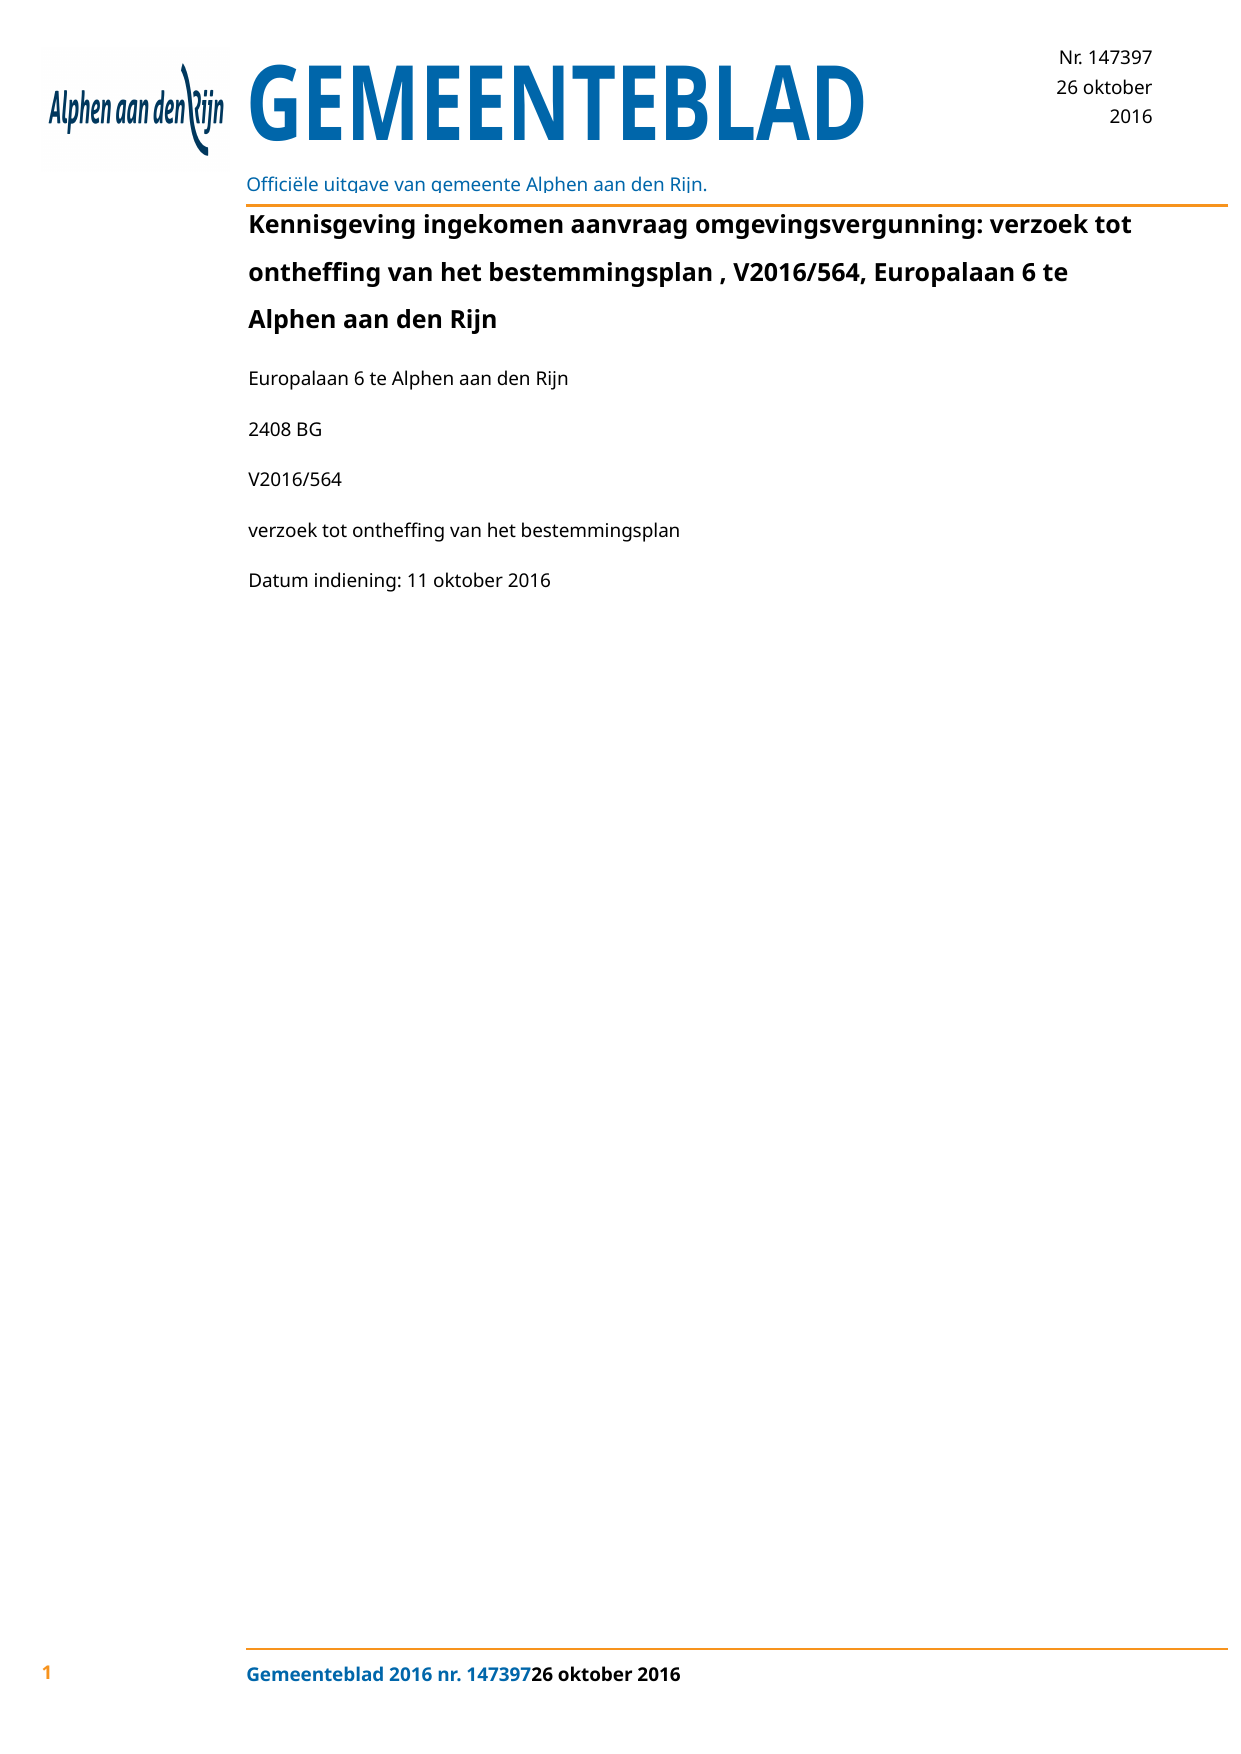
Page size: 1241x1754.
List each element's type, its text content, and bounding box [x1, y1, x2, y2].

text Europalaan 6 te Alphen aan den Rijn [248, 366, 1152, 391]
text Datum indiening: 11 oktober 2016 [248, 567, 1152, 593]
text Kennisgeving ingekomen aanvraag omgevingsvergunning: verzoek tot ontheffing van het bestemmingsplan , V2016/564, Europalaan 6 te Alphen aan den Rijn [248, 207, 1152, 336]
text 2408 BG [248, 416, 1152, 442]
picture [41, 47, 231, 172]
text verzoek tot ontheffing van het bestemmingsplan [248, 517, 1152, 542]
text V2016/564 [248, 466, 1152, 492]
